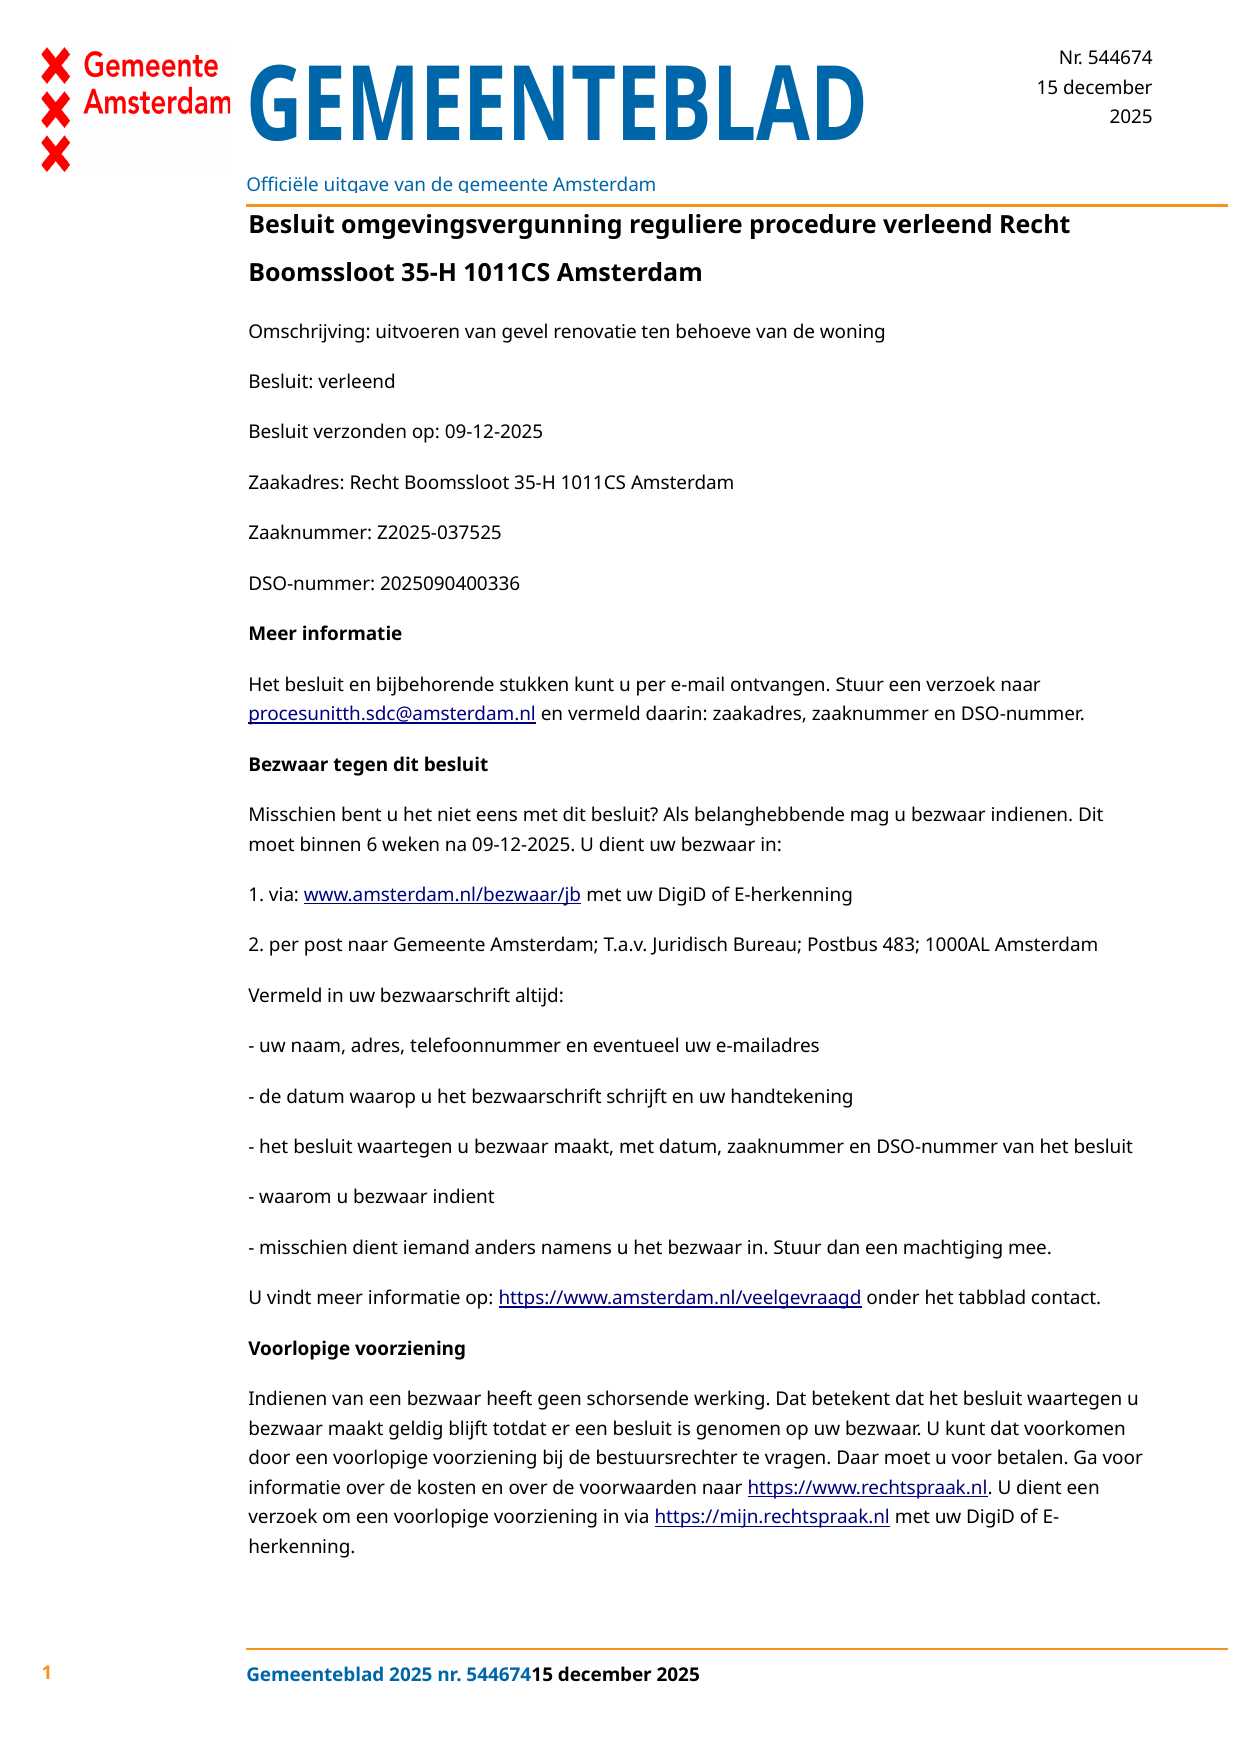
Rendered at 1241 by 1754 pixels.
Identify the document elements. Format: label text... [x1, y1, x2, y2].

text - waarom u bezwaar indient [248, 1184, 1152, 1209]
text Besluit verzonden op: 09-12-2025 [248, 419, 1152, 444]
text DSO-nummer: 2025090400336 [248, 570, 1152, 596]
text Zaaknummer: Z2025-037525 [248, 519, 1152, 545]
text Het besluit en bijbehorende stukken kunt u per e-mail ontvangen. Stuur een verzoek naar procesunitth.sdc@amsterdam.nl en vermeld daarin: zaakadres, zaaknummer en DSO-nummer. [248, 671, 1152, 726]
text Bezwaar tegen dit besluit [248, 751, 1152, 777]
text Besluit: verleend [248, 368, 1152, 394]
text Indienen van een bezwaar heeft geen schorsende werking. Dat betekent dat het besluit waartegen u bezwaar maakt geldig blijft totdat er een besluit is genomen op uw bezwaar. U kunt dat voorkomen door een voorlopige voorziening bij de bestuursrechter te vragen. Daar moet u voor betalen. Ga voor informatie over de kosten en over de voorwaarden naar https://www.rechtspraak.nl. U dient een verzoek om een voorlopige voorziening in via https://mijn.rechtspraak.nl met uw DigiD of E-herkenning. [248, 1385, 1152, 1559]
text Zaakadres: Recht Boomssloot 35-H 1011CS Amsterdam [248, 469, 1152, 495]
text Besluit omgevingsvergunning reguliere procedure verleend Recht Boomssloot 35-H 1011CS Amsterdam [248, 207, 1152, 288]
text Omschrijving: uitvoeren van gevel renovatie ten behoeve van de woning [248, 318, 1152, 344]
text - misschien dient iemand anders namens u het bezwaar in. Stuur dan een machtiging mee. [248, 1234, 1152, 1260]
picture [41, 47, 231, 172]
text - de datum waarop u het bezwaarschrift schrijft en uw handtekening [248, 1083, 1152, 1109]
text U vindt meer informatie op: https://www.amsterdam.nl/veelgevraagd onder het tabblad contact. [248, 1284, 1152, 1310]
text Vermeld in uw bezwaarschrift altijd: [248, 982, 1152, 1008]
text - uw naam, adres, telefoonnummer en eventueel uw e-mailadres [248, 1032, 1152, 1058]
text Misschien bent u het niet eens met dit besluit? Als belanghebbende mag u bezwaar indienen. Dit moet binnen 6 weken na 09-12-2025. U dient uw bezwaar in: [248, 801, 1152, 857]
text 1. via: www.amsterdam.nl/bezwaar/jb met uw DigiD of E-herkenning [248, 881, 1152, 907]
text - het besluit waartegen u bezwaar maakt, met datum, zaaknummer en DSO-nummer van het besluit [248, 1133, 1152, 1159]
text 2. per post naar Gemeente Amsterdam; T.a.v. Juridisch Bureau; Postbus 483; 1000AL Amsterdam [248, 932, 1152, 957]
text Meer informatie [248, 620, 1152, 646]
text Voorlopige voorziening [248, 1335, 1152, 1361]
